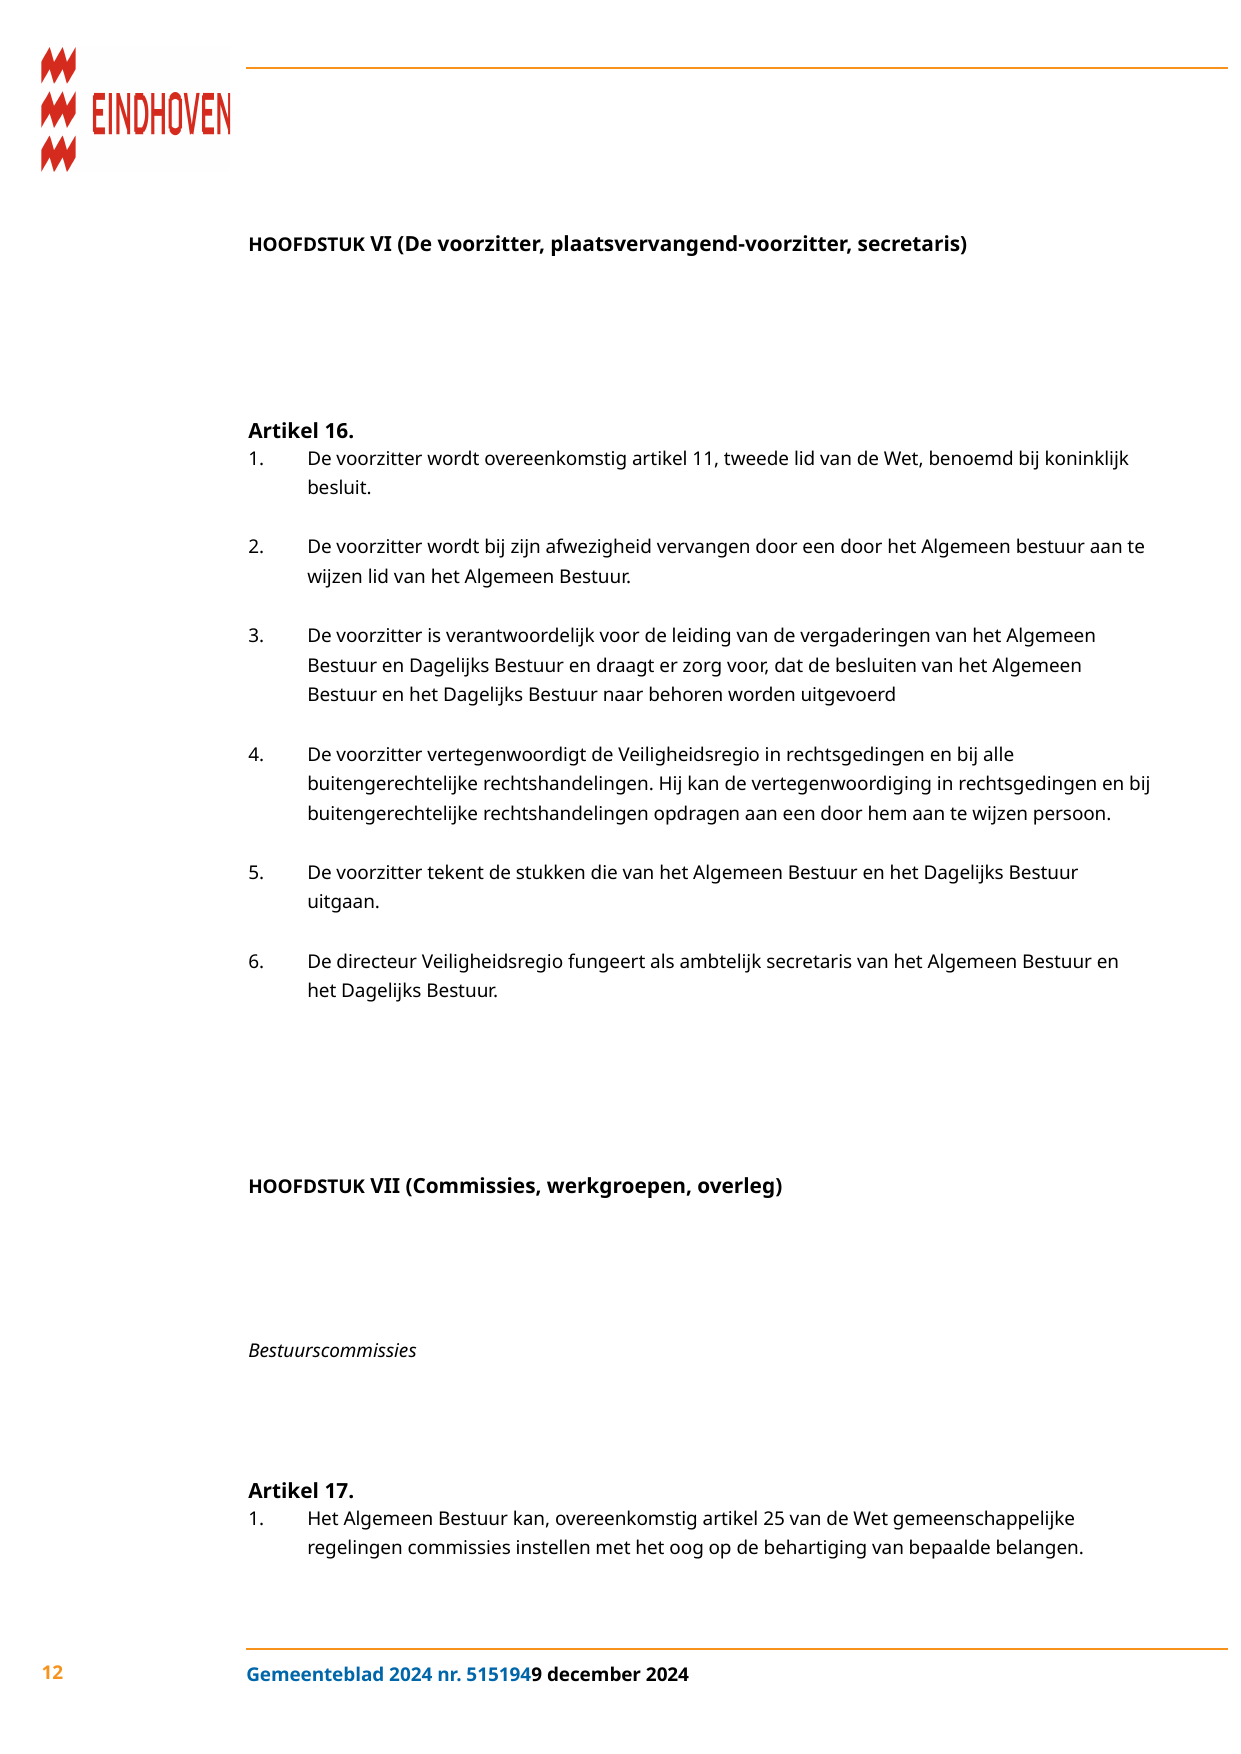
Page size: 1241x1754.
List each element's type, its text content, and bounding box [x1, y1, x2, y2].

text Artikel 17. [248, 1477, 1152, 1505]
list De voorzitter vertegenwoordigt de Veiligheidsregio in rechtsgedingen en bij alle buitengerechtelijke rechtshandelingen. Hij kan de vertegenwoordiging in rechtsgedingen en bij buitengerechtelijke rechtshandelingen opdragen aan een door hem aan te wijzen persoon. [248, 741, 1152, 826]
text Artikel 16. [248, 416, 1152, 445]
list De voorzitter is verantwoordelijk voor de leiding van de vergaderingen van het Algemeen Bestuur en Dagelijks Bestuur en draagt er zorg voor, dat de besluiten van het Algemeen Bestuur en het Dagelijks Bestuur naar behoren worden uitgevoerd [248, 622, 1152, 707]
list De voorzitter wordt overeenkomstig artikel 11, tweede lid van de Wet, benoemd bij koninklijk besluit. [248, 445, 1152, 500]
text HOOFDSTUK VII (Commissies, werkgroepen, overleg) [248, 1171, 1152, 1199]
list De directeur Veiligheidsregio fungeert als ambtelijk secretaris van het Algemeen Bestuur en het Dagelijks Bestuur. [248, 948, 1152, 1003]
picture [41, 47, 231, 172]
list De voorzitter wordt bij zijn afwezigheid vervangen door een door het Algemeen bestuur aan te wijzen lid van het Algemeen Bestuur. [248, 534, 1152, 589]
text Bestuurscommissies [248, 1337, 1152, 1363]
list Het Algemeen Bestuur kan, overeenkomstig artikel 25 van de Wet gemeenschappelijke regelingen commissies instellen met het oog op de behartiging van bepaalde belangen. [248, 1505, 1152, 1560]
text HOOFDSTUK VI (De voorzitter, plaatsvervangend-voorzitter, secretaris) [248, 229, 1152, 258]
list De voorzitter tekent de stukken die van het Algemeen Bestuur en het Dagelijks Bestuur uitgaan. [248, 859, 1152, 914]
